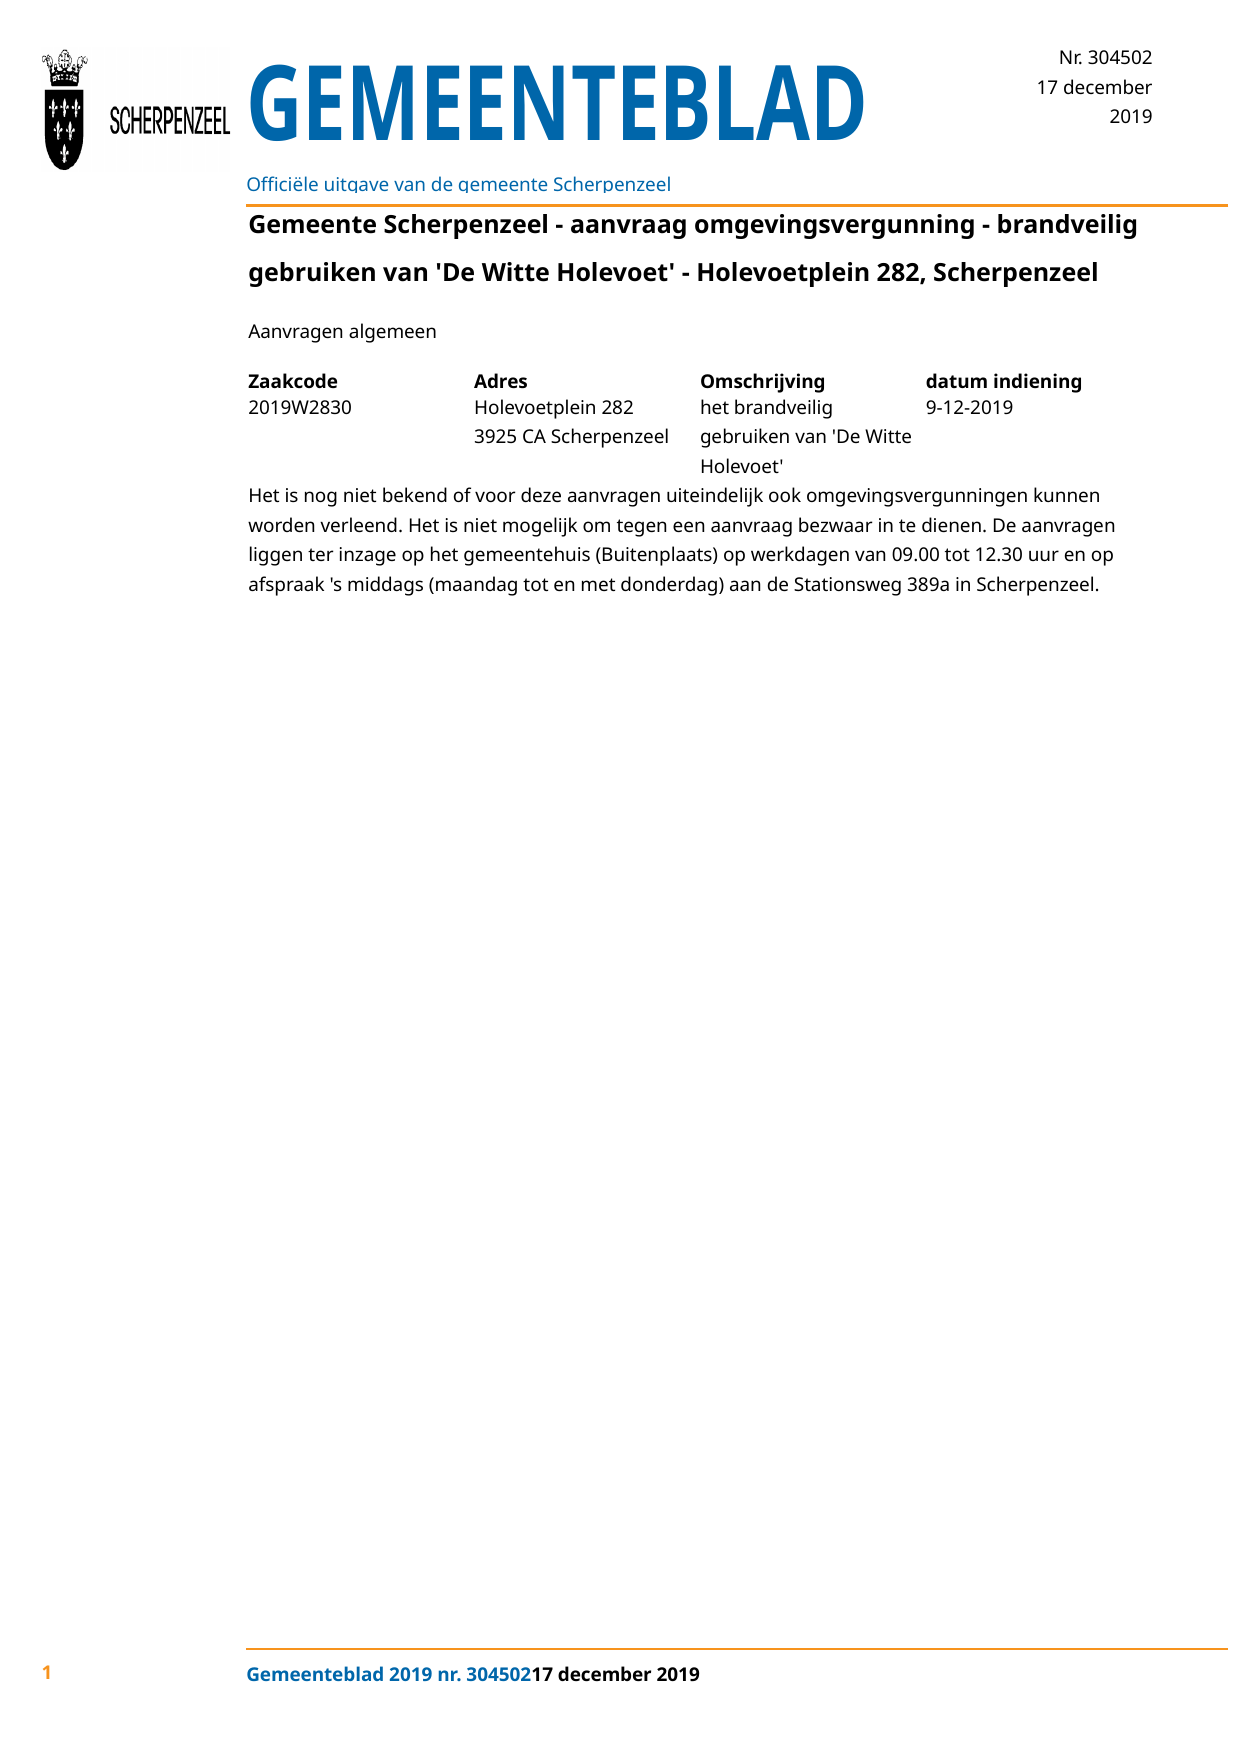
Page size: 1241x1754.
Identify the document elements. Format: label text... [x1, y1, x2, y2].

table_header datum indiening [926, 369, 1152, 394]
text Aanvragen algemeen [248, 318, 1152, 344]
table_header Zaakcode [248, 369, 474, 394]
picture [41, 47, 231, 172]
table_cell 9-12-2019 [926, 394, 1152, 479]
text Gemeente Scherpenzeel - aanvraag omgevingsvergunning - brandveilig gebruiken van 'De Witte Holevoet' - Holevoetplein 282, Scherpenzeel [248, 207, 1152, 288]
table_cell 2019W2830 [248, 394, 474, 479]
text Het is nog niet bekend of voor deze aanvragen uiteindelijk ook omgevingsvergunningen kunnen worden verleend. Het is niet mogelijk om tegen een aanvraag bezwaar in te dienen. De aanvragen liggen ter inzage op het gemeentehuis (Buitenplaats) op werkdagen van 09.00 tot 12.30 uur en op afspraak 's middags (maandag tot en met donderdag) aan de Stationsweg 389a in Scherpenzeel. [248, 482, 1152, 597]
table_cell het brandveilig gebruiken van 'De Witte Holevoet' [700, 394, 926, 479]
table_header Adres [474, 369, 700, 394]
table_header Omschrijving [700, 369, 926, 394]
table_cell Holevoetplein 282 3925 CA Scherpenzeel [474, 394, 700, 479]
